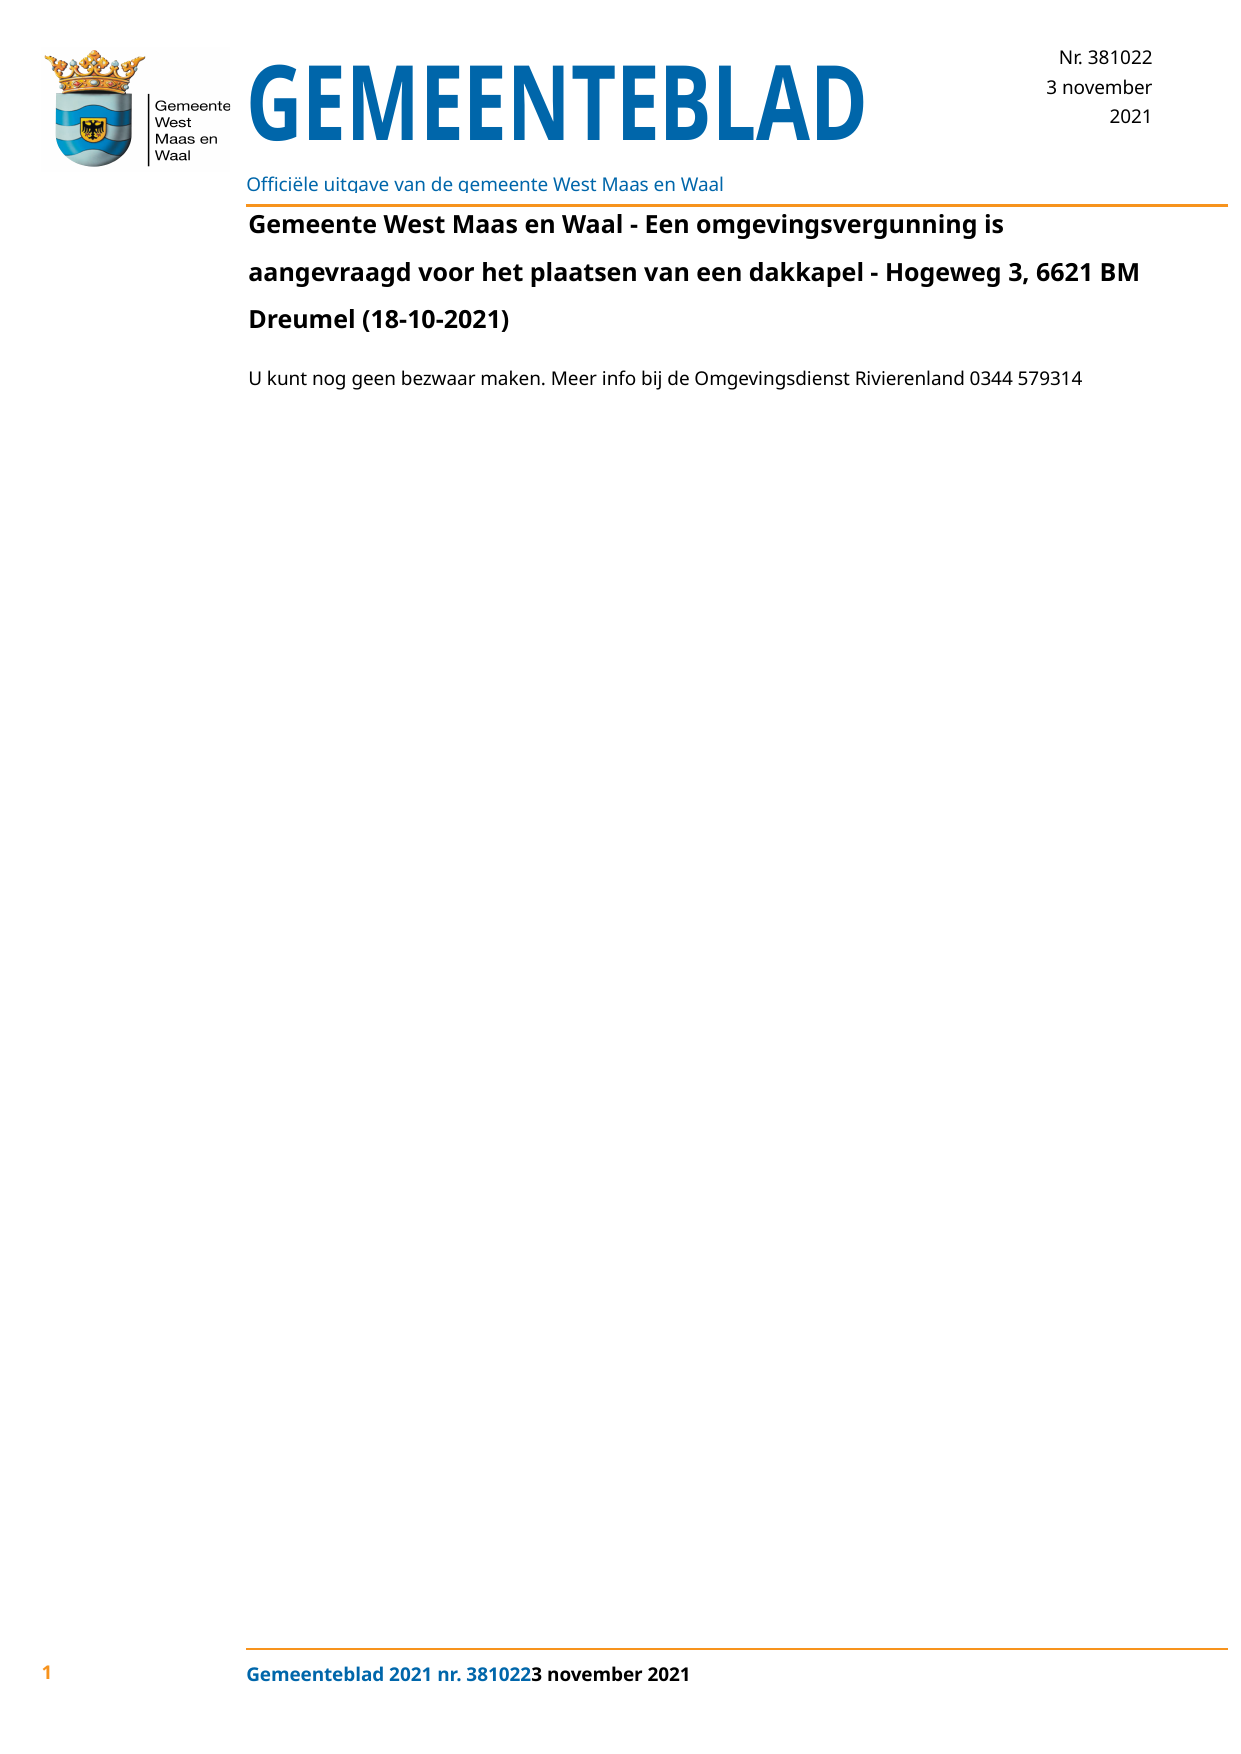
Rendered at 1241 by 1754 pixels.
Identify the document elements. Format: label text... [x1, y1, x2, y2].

picture [41, 47, 231, 172]
text U kunt nog geen bezwaar maken. Meer info bij de Omgevingsdienst Rivierenland 0344 579314 [248, 366, 1152, 391]
text Gemeente West Maas en Waal - Een omgevingsvergunning is aangevraagd voor het plaatsen van een dakkapel - Hogeweg 3, 6621 BM Dreumel (18-10-2021) [248, 207, 1152, 336]
